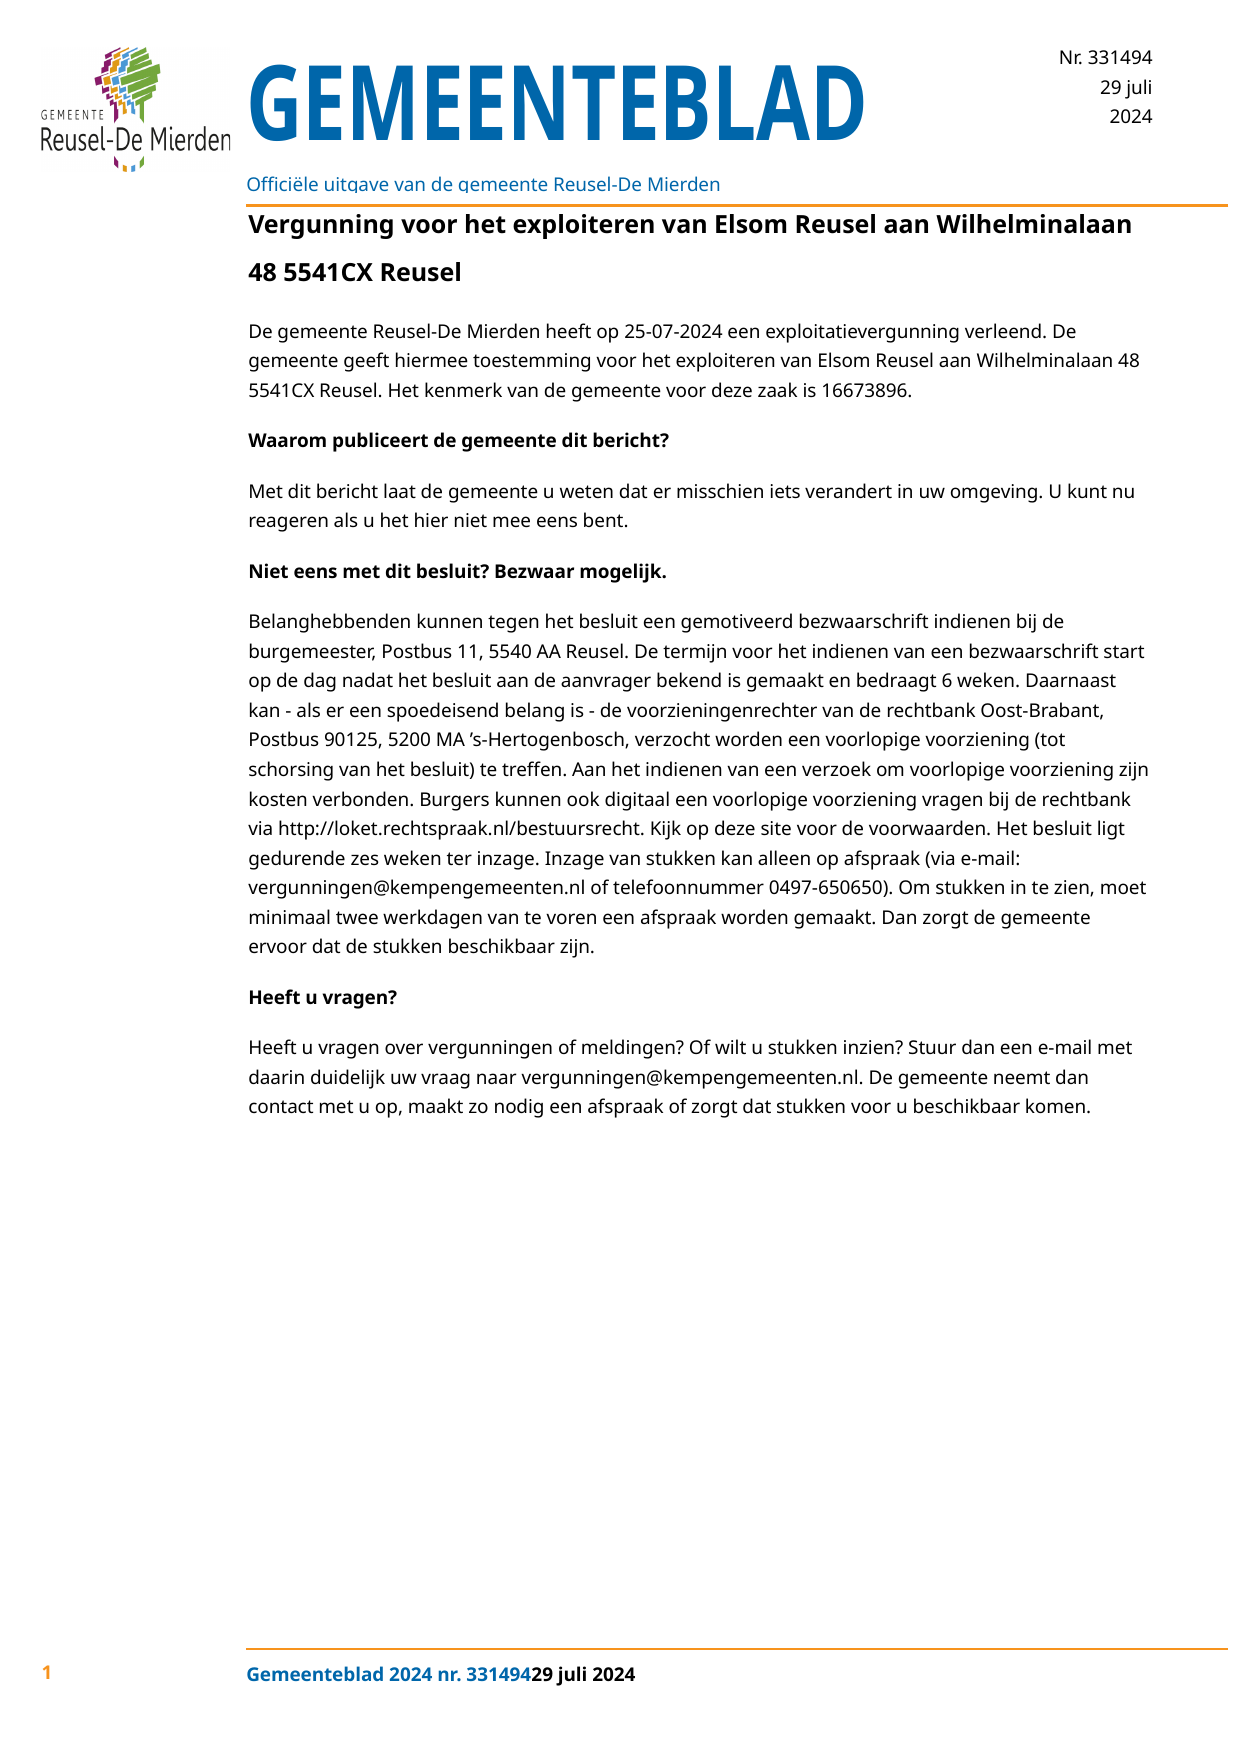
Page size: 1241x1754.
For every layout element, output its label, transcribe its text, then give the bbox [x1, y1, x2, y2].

text Waarom publiceert de gemeente dit bericht? [248, 427, 1152, 453]
text Belanghebbenden kunnen tegen het besluit een gemotiveerd bezwaarschrift indienen bij de burgemeester, Postbus 11, 5540 AA Reusel. De termijn voor het indienen van een bezwaarschrift start op de dag nadat het besluit aan de aanvrager bekend is gemaakt en bedraagt 6 weken. Daarnaast kan - als er een spoedeisend belang is - de voorzieningenrechter van de rechtbank Oost-Brabant, Postbus 90125, 5200 MA ’s-Hertogenbosch, verzocht worden een voorlopige voorziening (tot schorsing van het besluit) te treffen. Aan het indienen van een verzoek om voorlopige voorziening zijn kosten verbonden. Burgers kunnen ook digitaal een voorlopige voorziening vragen bij de rechtbank via http://loket.rechtspraak.nl/bestuursrecht. Kijk op deze site voor de voorwaarden. Het besluit ligt gedurende zes weken ter inzage. Inzage van stukken kan alleen op afspraak (via e-mail: vergunningen@kempengemeenten.nl of telefoonnummer 0497-650650). Om stukken in te zien, moet minimaal twee werkdagen van te voren een afspraak worden gemaakt. Dan zorgt de gemeente ervoor dat de stukken beschikbaar zijn. [248, 608, 1152, 959]
text Met dit bericht laat de gemeente u weten dat er misschien iets verandert in uw omgeving. U kunt nu reageren als u het hier niet mee eens bent. [248, 478, 1152, 533]
text De gemeente Reusel-De Mierden heeft op 25-07-2024 een exploitatievergunning verleend. De gemeente geeft hiermee toestemming voor het exploiteren van Elsom Reusel aan Wilhelminalaan 48 5541CX Reusel. Het kenmerk van de gemeente voor deze zaak is 16673896. [248, 318, 1152, 403]
text Heeft u vragen over vergunningen of meldingen? Of wilt u stukken inzien? Stuur dan een e-mail met daarin duidelijk uw vraag naar vergunningen@kempengemeenten.nl. De gemeente neemt dan contact met u op, maakt zo nodig een afspraak of zorgt dat stukken voor u beschikbaar komen. [248, 1034, 1152, 1119]
text Niet eens met dit besluit? Bezwaar mogelijk. [248, 558, 1152, 584]
text Heeft u vragen? [248, 984, 1152, 1010]
picture [41, 47, 231, 172]
text Vergunning voor het exploiteren van Elsom Reusel aan Wilhelminalaan 48 5541CX Reusel [248, 207, 1152, 288]
